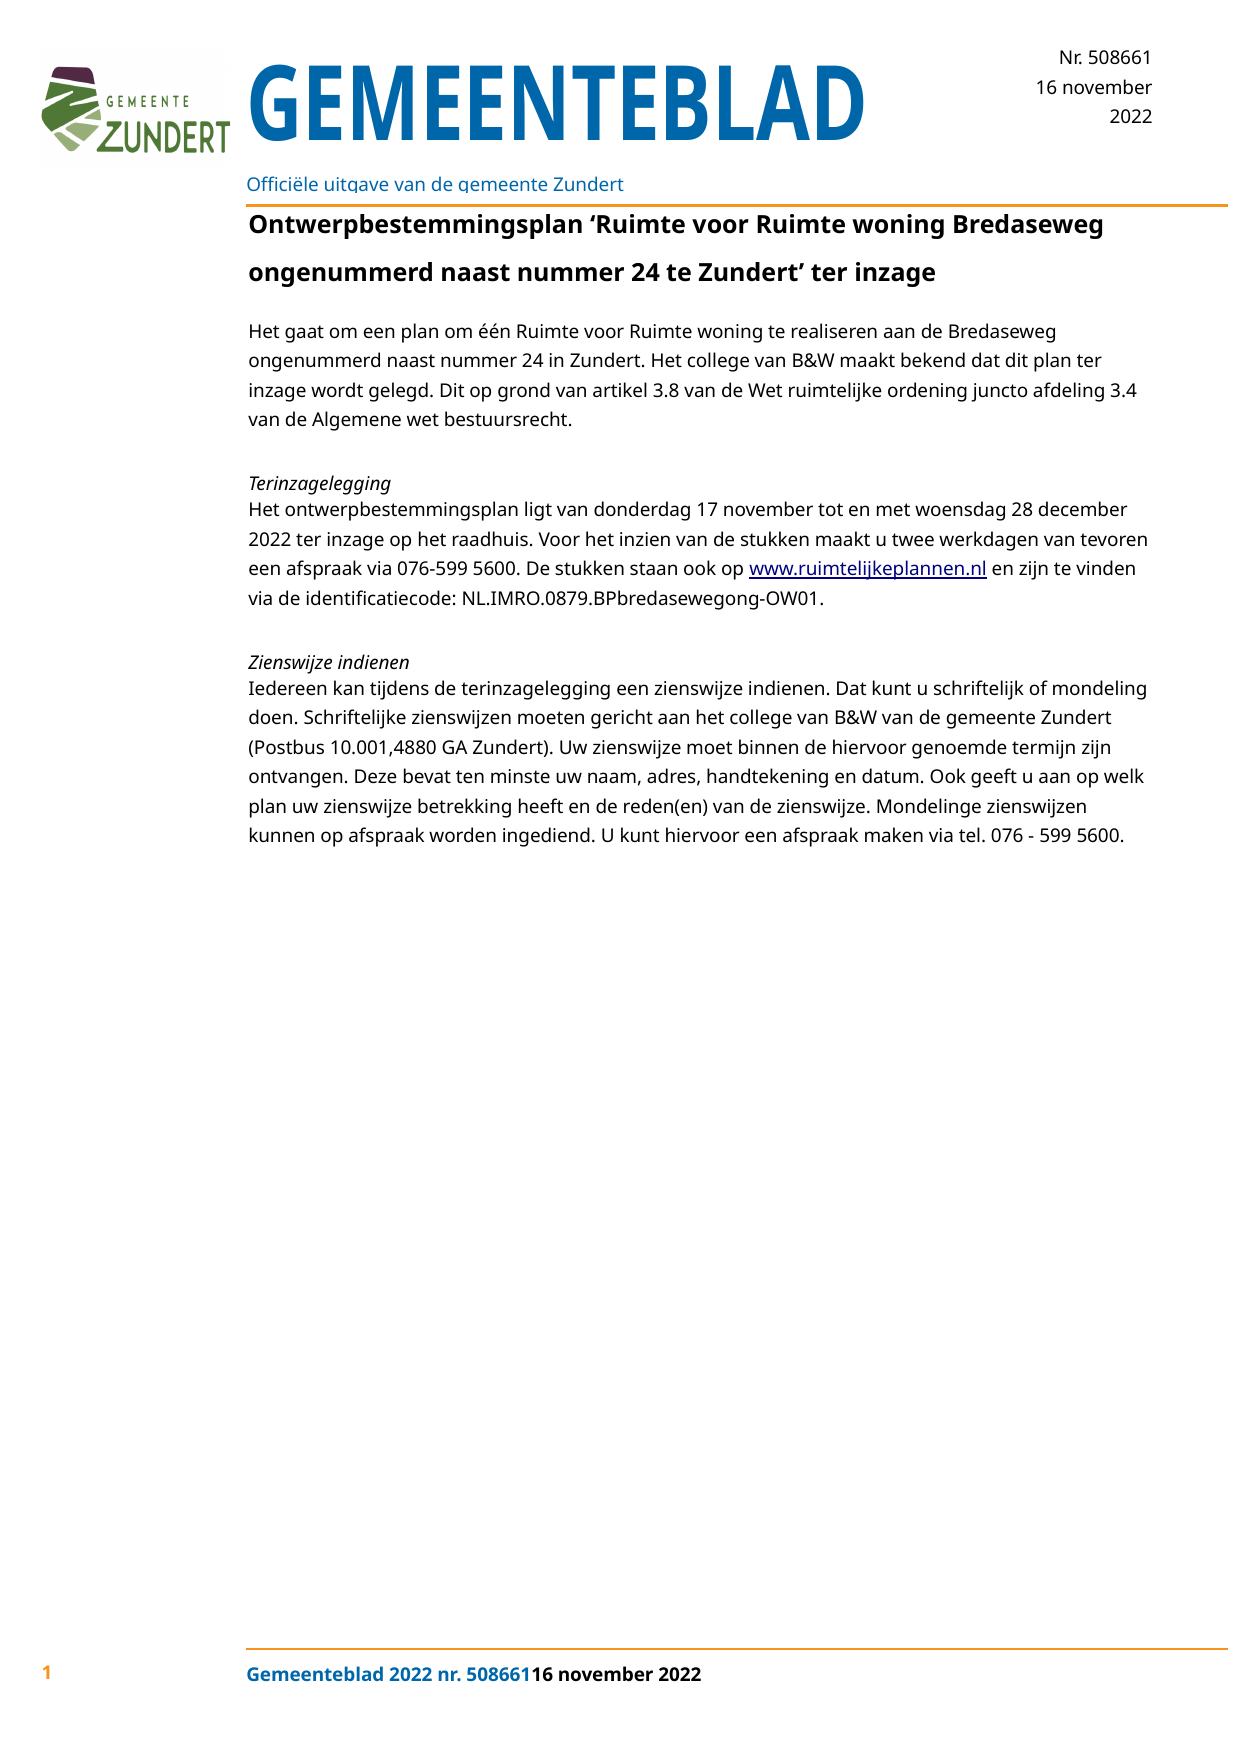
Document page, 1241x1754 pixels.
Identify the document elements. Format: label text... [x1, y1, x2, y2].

picture [41, 47, 231, 172]
text Zienswijze indienen [248, 649, 1152, 675]
text Het ontwerpbestemmingsplan ligt van donderdag 17 november tot en met woensdag 28 december 2022 ter inzage op het raadhuis. Voor het inzien van de stukken maakt u twee werkdagen van tevoren een afspraak via 076-599 5600. De stukken staan ook op www.ruimtelijkeplannen.nl en zijn te vinden via de identificatiecode: NL.IMRO.0879.BPbredasewegong-OW01. [248, 496, 1152, 611]
text Terinzagelegging [248, 471, 1152, 496]
text Iedereen kan tijdens de terinzagelegging een zienswijze indienen. Dat kunt u schriftelijk of mondeling doen. Schriftelijke zienswijzen moeten gericht aan het college van B&W van de gemeente Zundert (Postbus 10.001,4880 GA Zundert). Uw zienswijze moet binnen de hiervoor genoemde termijn zijn ontvangen. Deze bevat ten minste uw naam, adres, handtekening en datum. Ook geeft u aan op welk plan uw zienswijze betrekking heeft en de reden(en) van de zienswijze. Mondelinge zienswijzen kunnen op afspraak worden ingediend. U kunt hiervoor een afspraak maken via tel. 076 - 599 5600. [248, 675, 1152, 848]
text Het gaat om een plan om één Ruimte voor Ruimte woning te realiseren aan de Bredaseweg ongenummerd naast nummer 24 in Zundert. Het college van B&W maakt bekend dat dit plan ter inzage wordt gelegd. Dit op grond van artikel 3.8 van de Wet ruimtelijke ordening juncto afdeling 3.4 van de Algemene wet bestuursrecht. [248, 318, 1152, 432]
text Ontwerpbestemmingsplan ‘Ruimte voor Ruimte woning Bredaseweg ongenummerd naast nummer 24 te Zundert’ ter inzage [248, 207, 1152, 288]
